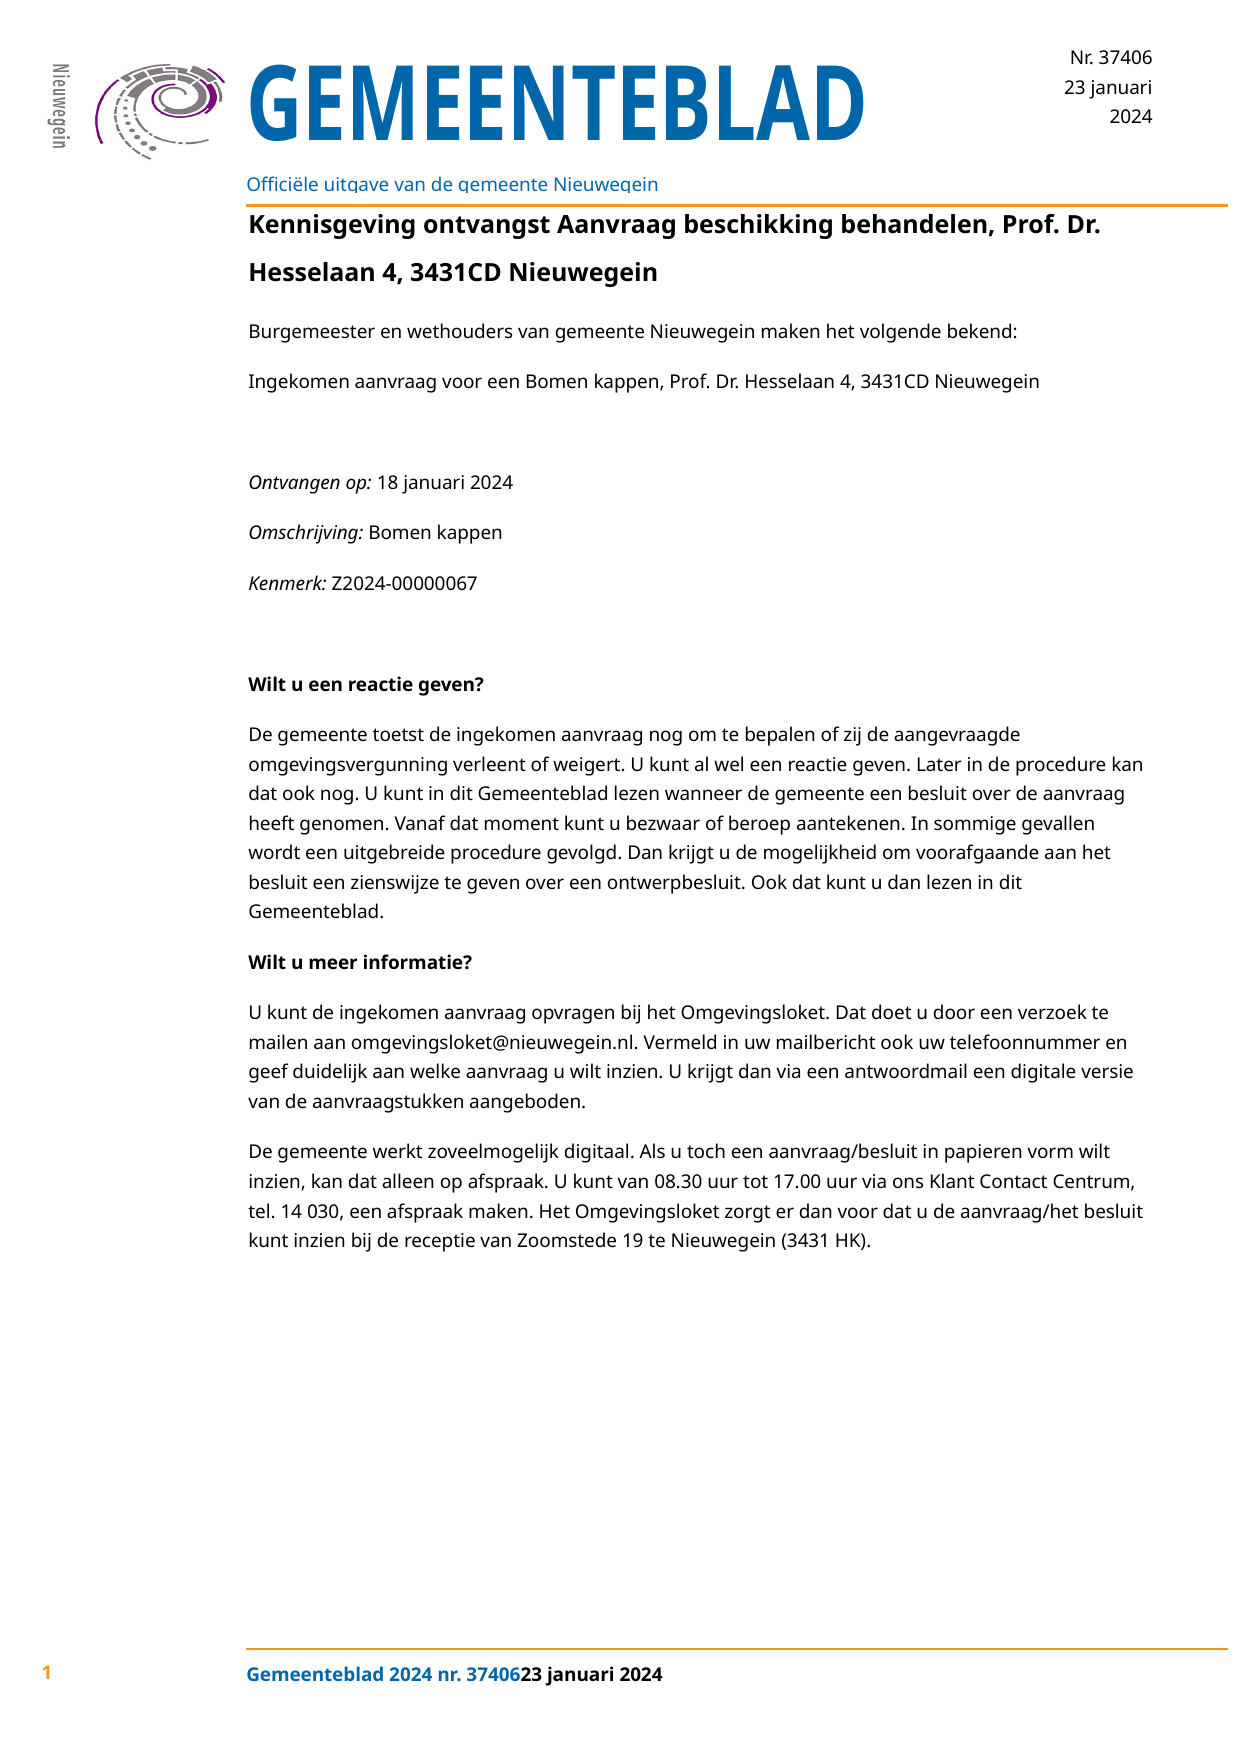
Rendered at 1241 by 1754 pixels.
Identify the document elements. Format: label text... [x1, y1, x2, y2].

text U kunt de ingekomen aanvraag opvragen bij het Omgevingsloket. Dat doet u door een verzoek te mailen aan omgevingsloket@nieuwegein.nl. Vermeld in uw mailbericht ook uw telefoonnummer en geef duidelijk aan welke aanvraag u wilt inzien. U krijgt dan via een antwoordmail een digitale versie van de aanvraagstukken aangeboden. [248, 999, 1152, 1114]
text Wilt u een reactie geven? [248, 671, 1152, 697]
text Kenmerk: Z2024-00000067 [248, 570, 1152, 596]
text De gemeente werkt zoveelmogelijk digitaal. Als u toch een aanvraag/besluit in papieren vorm wilt inzien, kan dat alleen op afspraak. U kunt van 08.30 uur tot 17.00 uur via ons Klant Contact Centrum, tel. 14 030, een afspraak maken. Het Omgevingsloket zorgt er dan voor dat u de aanvraag/het besluit kunt inzien bij de receptie van Zoomstede 19 te Nieuwegein (3431 HK). [248, 1139, 1152, 1253]
text Kennisgeving ontvangst Aanvraag beschikking behandelen, Prof. Dr. Hesselaan 4, 3431CD Nieuwegein [248, 207, 1152, 288]
text Ingekomen aanvraag voor een Bomen kappen, Prof. Dr. Hesselaan 4, 3431CD Nieuwegein [248, 368, 1152, 394]
text De gemeente toetst de ingekomen aanvraag nog om te bepalen of zij de aangevraagde omgevingsvergunning verleent of weigert. U kunt al wel een reactie geven. Later in de procedure kan dat ook nog. U kunt in dit Gemeenteblad lezen wanneer de gemeente een besluit over de aanvraag heeft genomen. Vanaf dat moment kunt u bezwaar of beroep aantekenen. In sommige gevallen wordt een uitgebreide procedure gevolgd. Dan krijgt u de mogelijkheid om voorafgaande aan het besluit een zienswijze te geven over een ontwerpbesluit. Ook dat kunt u dan lezen in dit Gemeenteblad. [248, 721, 1152, 924]
text Ontvangen op: 18 januari 2024 [248, 469, 1152, 495]
picture [41, 47, 231, 172]
text Burgemeester en wethouders van gemeente Nieuwegein maken het volgende bekend: [248, 318, 1152, 344]
text Omschrijving: Bomen kappen [248, 519, 1152, 545]
text Wilt u meer informatie? [248, 949, 1152, 975]
